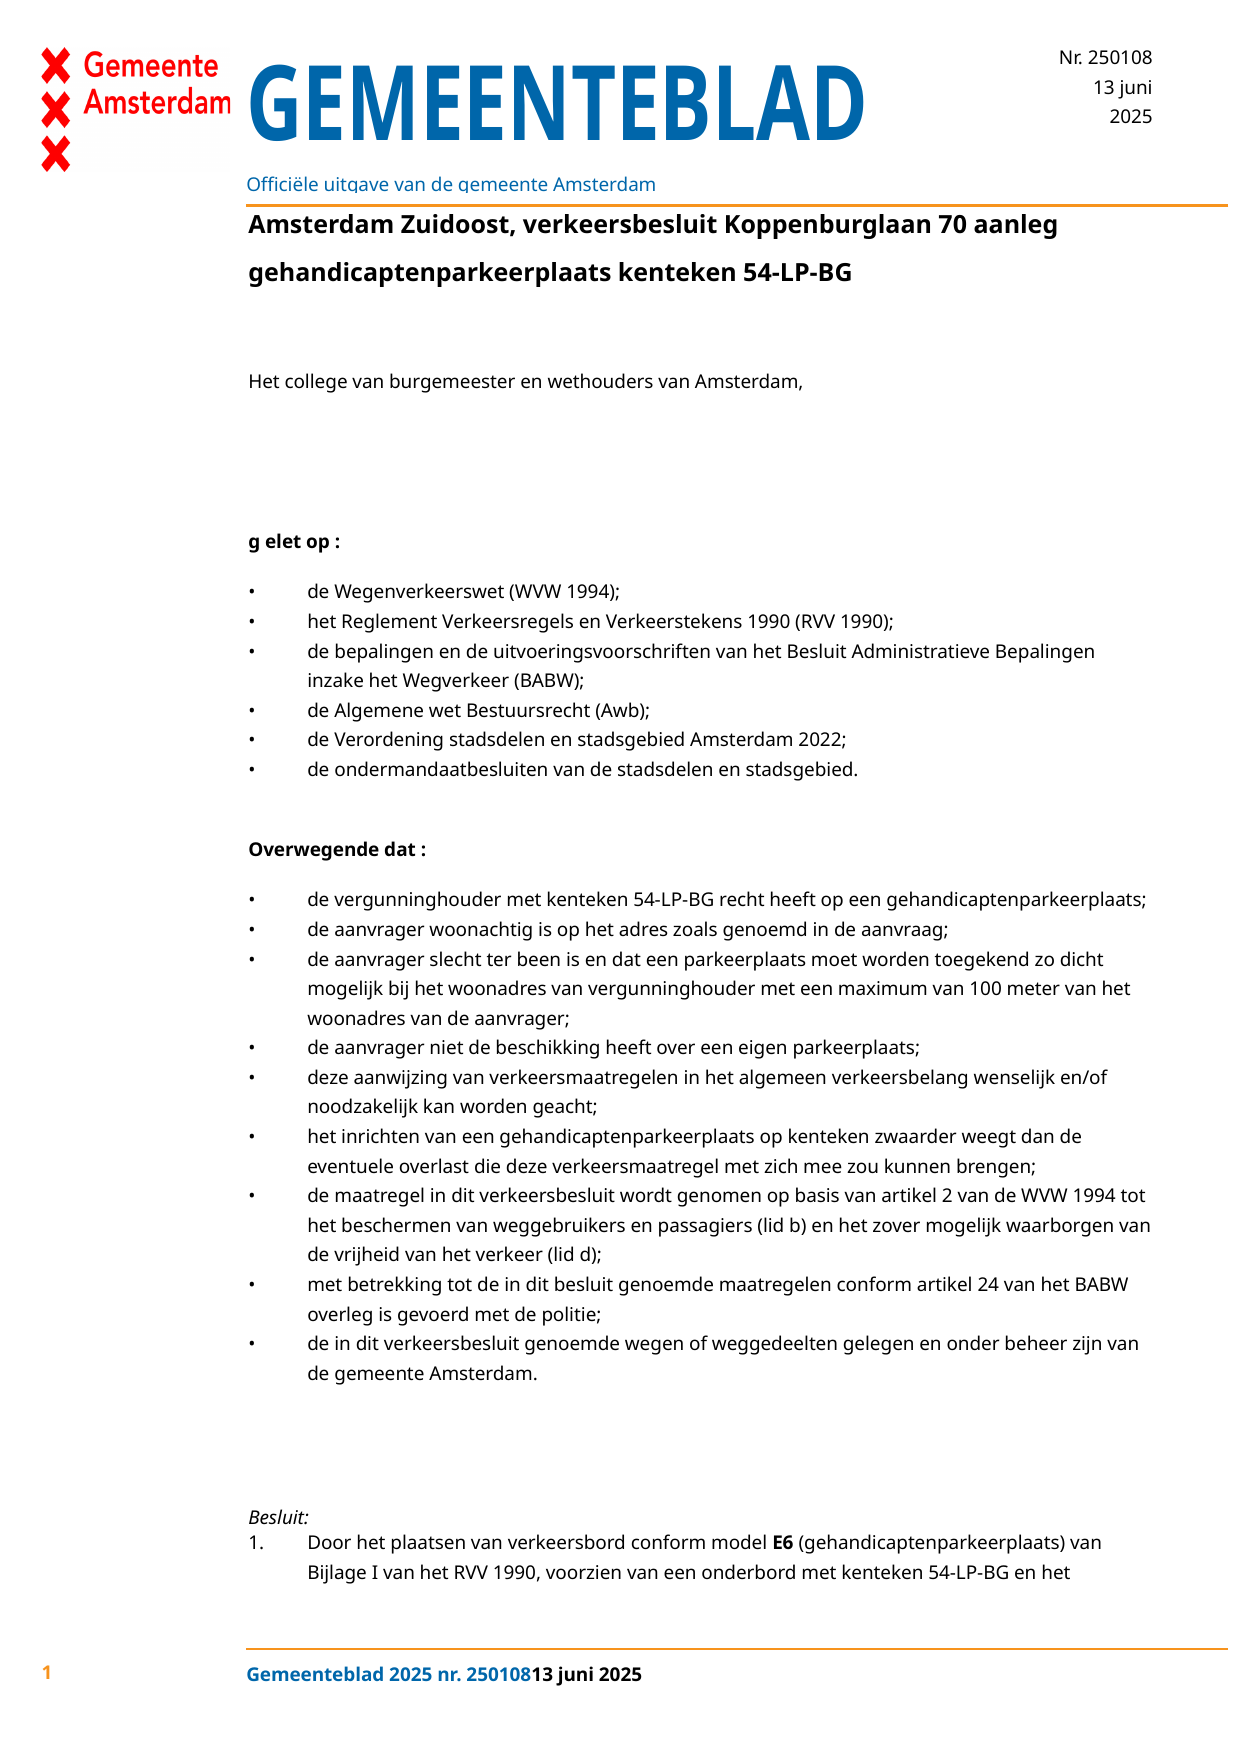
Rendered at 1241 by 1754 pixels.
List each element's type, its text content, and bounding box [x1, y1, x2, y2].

list de maatregel in dit verkeersbesluit wordt genomen op basis van artikel 2 van de WVW 1994 tot het beschermen van weggebruikers en passagiers (lid b) en het zover mogelijk waarborgen van de vrijheid van het verkeer (lid d); [248, 1182, 1152, 1267]
list de Verordening stadsdelen en stadsgebied Amsterdam 2022; [248, 727, 1152, 752]
list deze aanwijzing van verkeersmaatregelen in het algemeen verkeersbelang wenselijk en/of noodzakelijk kan worden geacht; [248, 1064, 1152, 1119]
picture [41, 47, 231, 172]
text Overwegende dat : [248, 836, 1152, 862]
list Door het plaatsen van verkeersbord conform model E6 (gehandicaptenparkeerplaats) van Bijlage I van het RVV 1990, voorzien van een onderbord met kenteken 54-LP-BG en het [248, 1529, 1152, 1585]
list de bepalingen en de uitvoeringsvoorschriften van het Besluit Administratieve Bepalingen inzake het Wegverkeer (BABW); [248, 638, 1152, 693]
list de Algemene wet Bestuursrecht (Awb); [248, 697, 1152, 723]
text g elet op : [248, 528, 1152, 554]
list de in dit verkeersbesluit genoemde wegen of weggedeelten gelegen en onder beheer zijn van de gemeente Amsterdam. [248, 1330, 1152, 1386]
text Besluit: [248, 1504, 1152, 1529]
text Het college van burgemeester en wethouders van Amsterdam, [248, 368, 1152, 394]
list de aanvrager slecht ter been is en dat een parkeerplaats moet worden toegekend zo dicht mogelijk bij het woonadres van vergunninghouder met een maximum van 100 meter van het woonadres van de aanvrager; [248, 946, 1152, 1031]
text Amsterdam Zuidoost, verkeersbesluit Koppenburglaan 70 aanleg gehandicaptenparkeerplaats kenteken 54-LP-BG [248, 207, 1152, 288]
list de aanvrager woonachtig is op het adres zoals genoemd in de aanvraag; [248, 916, 1152, 942]
list de vergunninghouder met kenteken 54-LP-BG recht heeft op een gehandicaptenparkeerplaats; [248, 887, 1152, 912]
list de aanvrager niet de beschikking heeft over een eigen parkeerplaats; [248, 1034, 1152, 1060]
list met betrekking tot de in dit besluit genoemde maatregelen conform artikel 24 van het BABW overleg is gevoerd met de politie; [248, 1271, 1152, 1326]
list het Reglement Verkeersregels en Verkeerstekens 1990 (RVV 1990); [248, 608, 1152, 634]
list de ondermandaatbesluiten van de stadsdelen en stadsgebied. [248, 756, 1152, 782]
list de Wegenverkeerswet (WVW 1994); [248, 579, 1152, 604]
list het inrichten van een gehandicaptenparkeerplaats op kenteken zwaarder weegt dan de eventuele overlast die deze verkeersmaatregel met zich mee zou kunnen brengen; [248, 1123, 1152, 1178]
